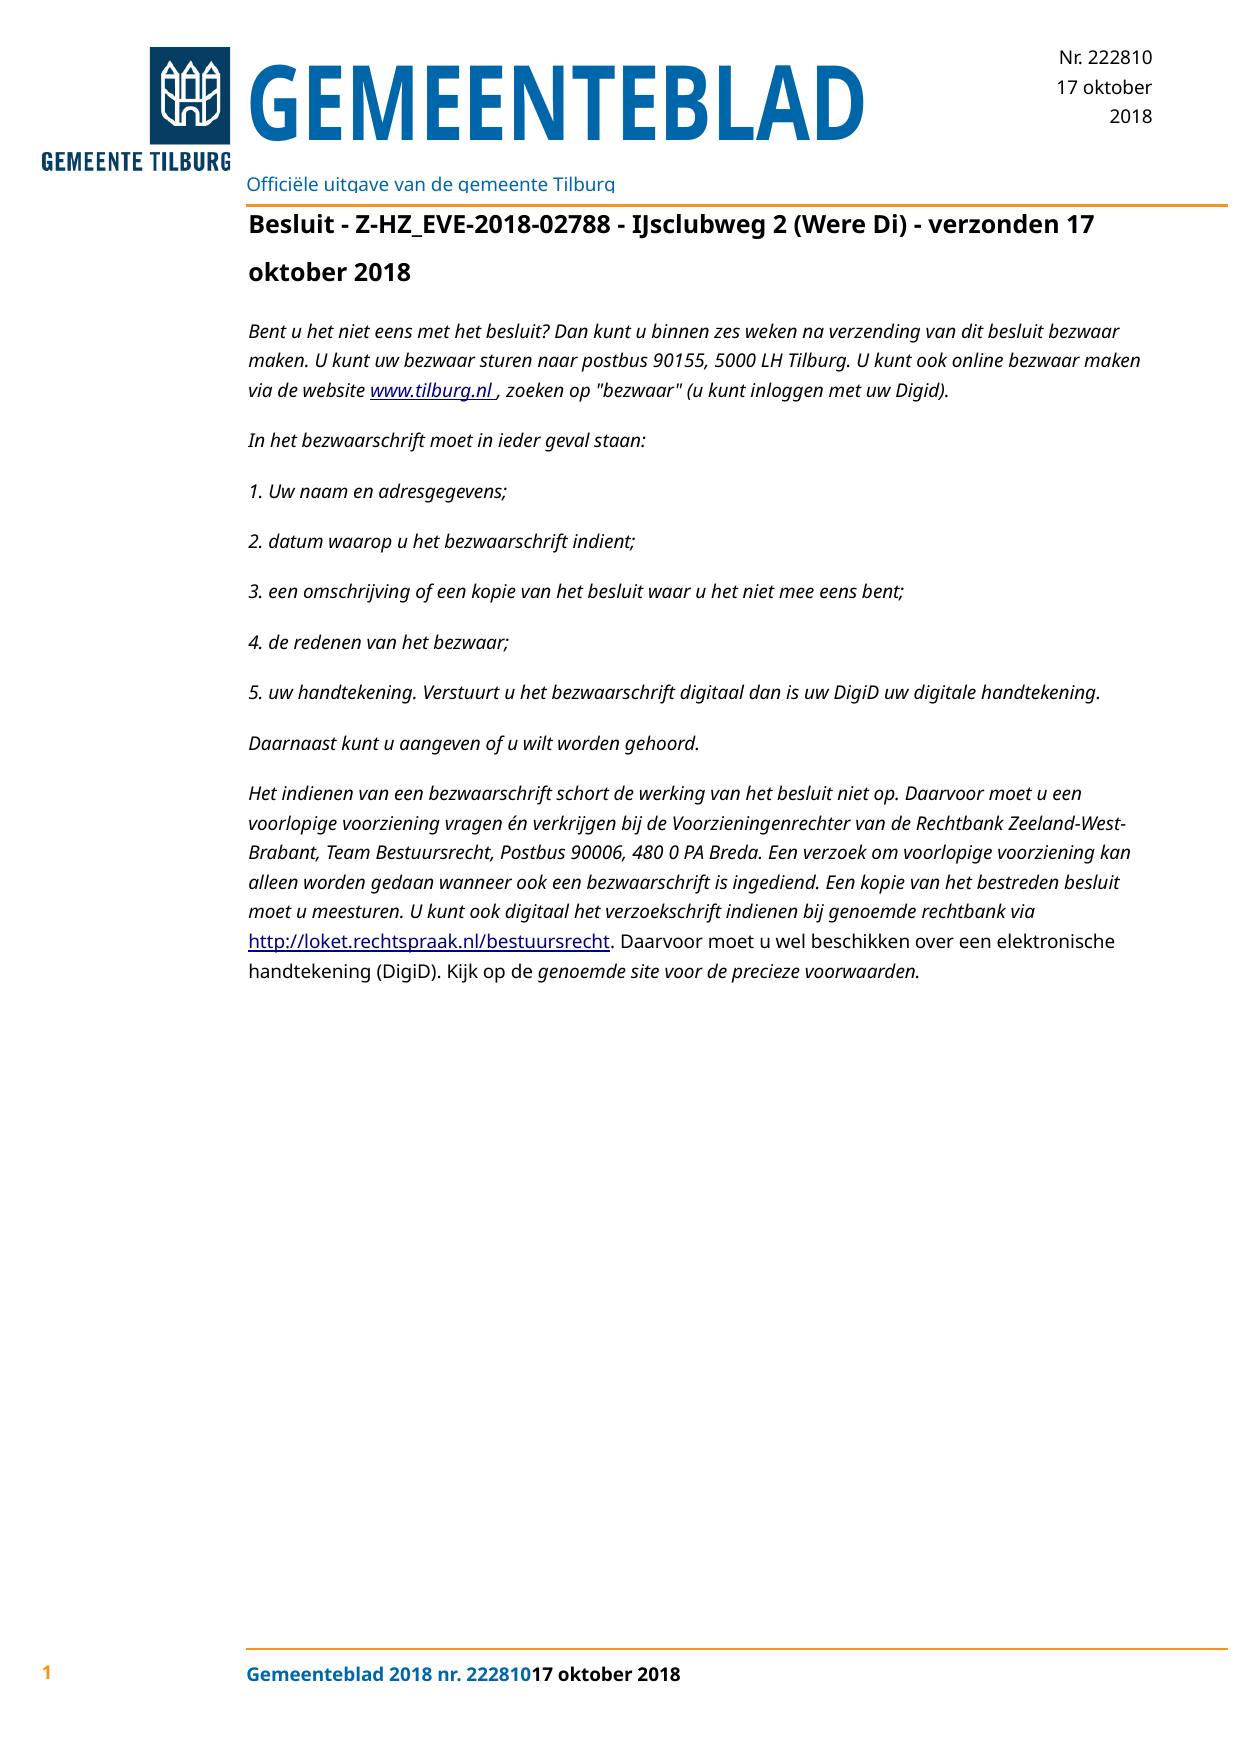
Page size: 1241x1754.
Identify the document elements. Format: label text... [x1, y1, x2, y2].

text 2. datum waarop u het bezwaarschrift indient; [248, 528, 1152, 554]
text Het indienen van een bezwaarschrift schort de werking van het besluit niet op. Daarvoor moet u een voorlopige voorziening vragen én verkrijgen bij de Voorzieningenrechter van de Rechtbank Zeeland-West-Brabant, Team Bestuursrecht, Postbus 90006, 480 0 PA Breda. Een verzoek om voorlopige voorziening kan alleen worden gedaan wanneer ook een bezwaarschrift is ingediend. Een kopie van het bestreden besluit moet u meesturen. U kunt ook digitaal het verzoekschrift indienen bij genoemde rechtbank via http://loket.rechtspraak.nl/bestuursrecht. Daarvoor moet u wel beschikken over een elektronische handtekening (DigiD). Kijk op de genoemde site voor de precieze voorwaarden. [248, 780, 1152, 984]
text Bent u het niet eens met het besluit? Dan kunt u binnen zes weken na verzending van dit besluit bezwaar maken. U kunt uw bezwaar sturen naar postbus 90155, 5000 LH Tilburg. U kunt ook online bezwaar maken via de website www.tilburg.nl , zoeken op "bezwaar" (u kunt inloggen met uw Digid). [248, 318, 1152, 403]
text 5. uw handtekening. Verstuurt u het bezwaarschrift digitaal dan is uw DigiD uw digitale handtekening. [248, 679, 1152, 705]
text 3. een omschrijving of een kopie van het besluit waar u het niet mee eens bent; [248, 579, 1152, 604]
text Daarnaast kunt u aangeven of u wilt worden gehoord. [248, 730, 1152, 756]
text 1. Uw naam en adresgegevens; [248, 478, 1152, 504]
picture [41, 47, 231, 172]
text 4. de redenen van het bezwaar; [248, 629, 1152, 655]
text In het bezwaarschrift moet in ieder geval staan: [248, 427, 1152, 453]
text Besluit - Z-HZ_EVE-2018-02788 - IJsclubweg 2 (Were Di) - verzonden 17 oktober 2018 [248, 207, 1152, 288]
